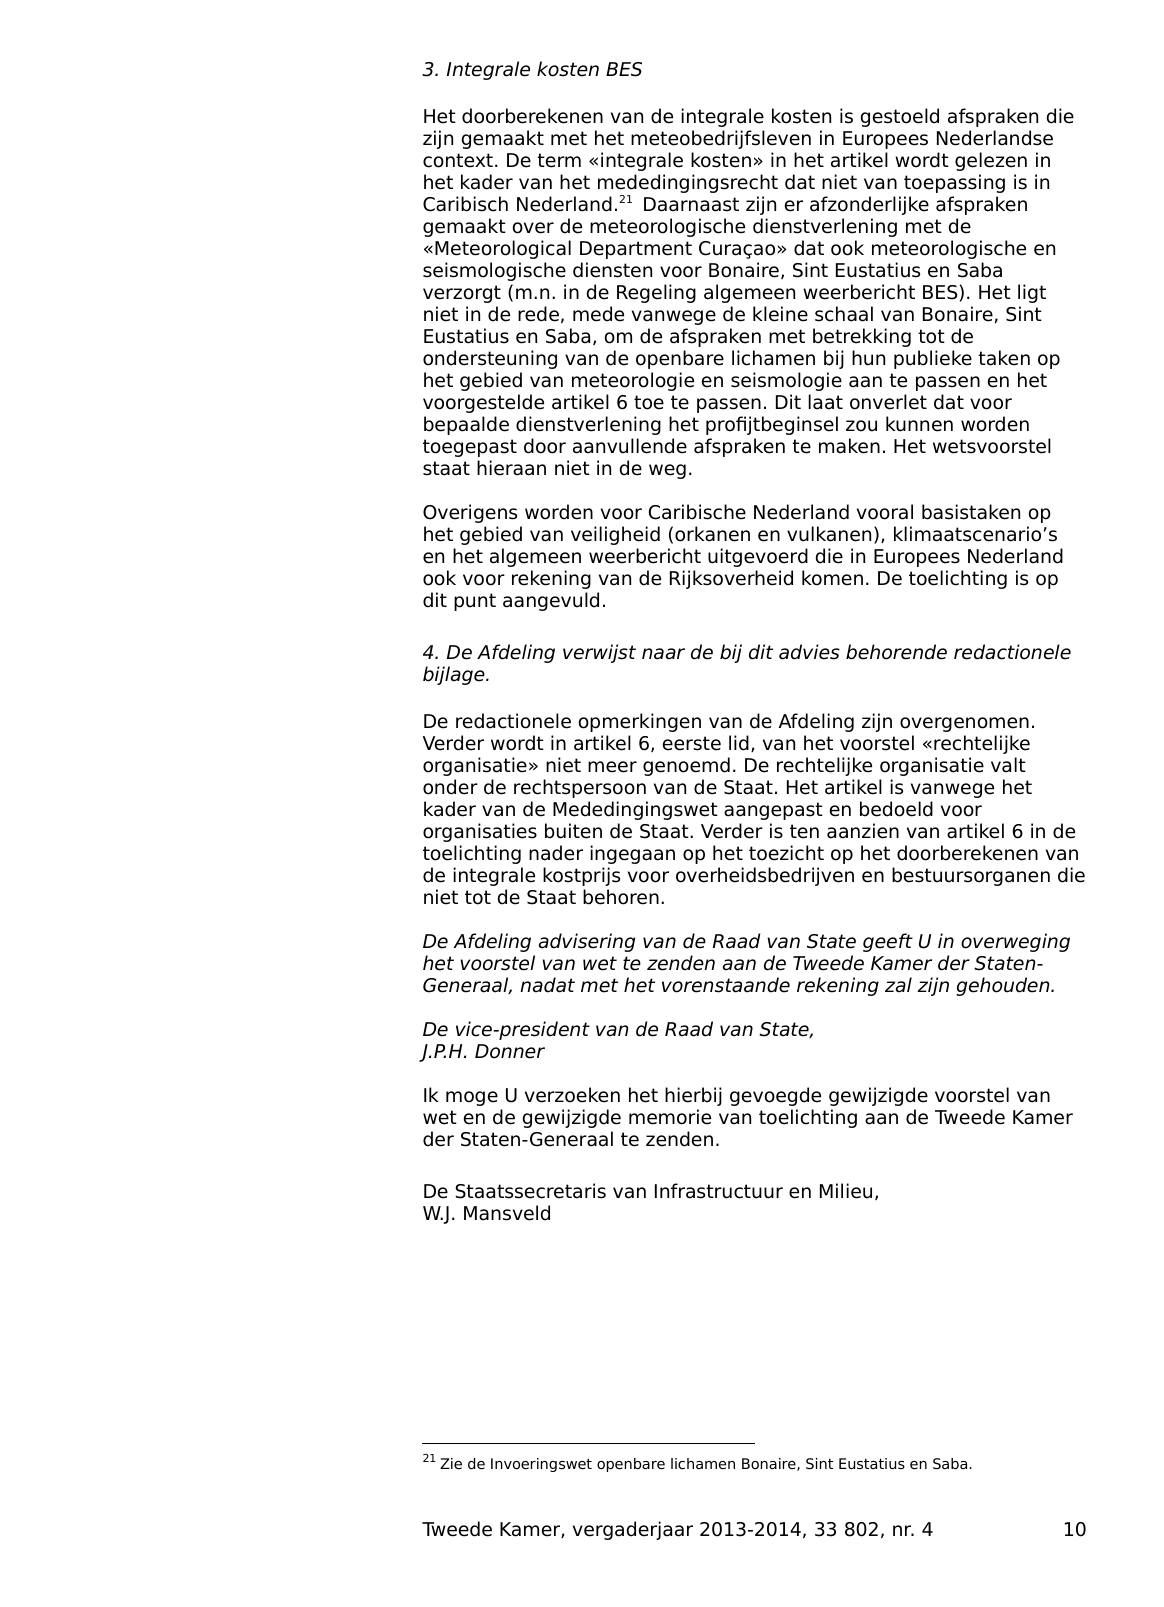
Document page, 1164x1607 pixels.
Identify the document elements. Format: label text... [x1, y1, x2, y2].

text J.P.H. Donner [422, 1041, 1087, 1063]
text De redactionele opmerkingen van de Afdeling zijn overgenomen. Verder wordt in artikel 6, eerste lid, van het voorstel «rechtelijke organisatie» niet meer genoemd. De rechtelijke organisatie valt onder de rechtspersoon van de Staat. Het artikel is vanwege het kader van de Mededingingswet aangepast en bedoeld voor organisaties buiten de Staat. Verder is ten aanzien van artikel 6 in de toelichting nader ingegaan op het toezicht op het doorberekenen van de integrale kostprijs voor overheidsbedrijven en bestuursorganen die niet tot de Staat behoren. [422, 711, 1087, 908]
text Het doorberekenen van de integrale kosten is gestoeld afspraken die zijn gemaakt met het meteobedrijfsleven in Europees Nederlandse context. De term «integrale kosten» in het artikel wordt gelezen in het kader van het mededingingsrecht dat niet van toepassing is in Caribisch Nederland. Daarnaast zijn er afzonderlijke afspraken gemaakt over de meteorologische dienstverlening met de «Meteorological Department Curaçao» dat ook meteorologische en seismologische diensten voor Bonaire, Sint Eustatius en Saba verzorgt (m.n. in de Regeling algemeen weerbericht BES). Het ligt niet in de rede, mede vanwege de kleine schaal van Bonaire, Sint Eustatius en Saba, om de afspraken met betrekking tot de ondersteuning van de openbare lichamen bij hun publieke taken op het gebied van meteorologie en seismologie aan te passen en het voorgestelde artikel 6 toe te passen. Dit laat onverlet dat voor bepaalde dienstverlening het profijtbeginsel zou kunnen worden toegepast door aanvullende afspraken te maken. Het wetsvoorstel staat hieraan niet in de weg. [422, 106, 1087, 480]
text Zie de Invoeringswet openbare lichamen Bonaire, Sint Eustatius en Saba. [422, 1452, 1087, 1474]
subtitle 4. De Afdeling verwijst naar de bij dit advies behorende redactionele bijlage. [422, 642, 1087, 686]
text De Staatssecretaris van Infrastructuur en Milieu, W.J. Mansveld [422, 1181, 1087, 1225]
subtitle 3. Integrale kosten BES [422, 59, 1087, 81]
text Overigens worden voor Caribische Nederland vooral basistaken op het gebied van veiligheid (orkanen en vulkanen), klimaatscenario’s en het algemeen weerbericht uitgevoerd die in Europees Nederland ook voor rekening van de Rijksoverheid komen. De toelichting is op dit punt aangevuld. [422, 502, 1087, 612]
text De vice-president van de Raad van State, [422, 1019, 1087, 1041]
text De Afdeling advisering van de Raad van State geeft U in overweging het voorstel van wet te zenden aan de Tweede Kamer der Staten-Generaal, nadat met het vorenstaande rekening zal zijn gehouden. [422, 931, 1087, 997]
text Ik moge U verzoeken het hierbij gevoegde gewijzigde voorstel van wet en de gewijzigde memorie van toelichting aan de Tweede Kamer der Staten-Generaal te zenden. [422, 1085, 1087, 1151]
